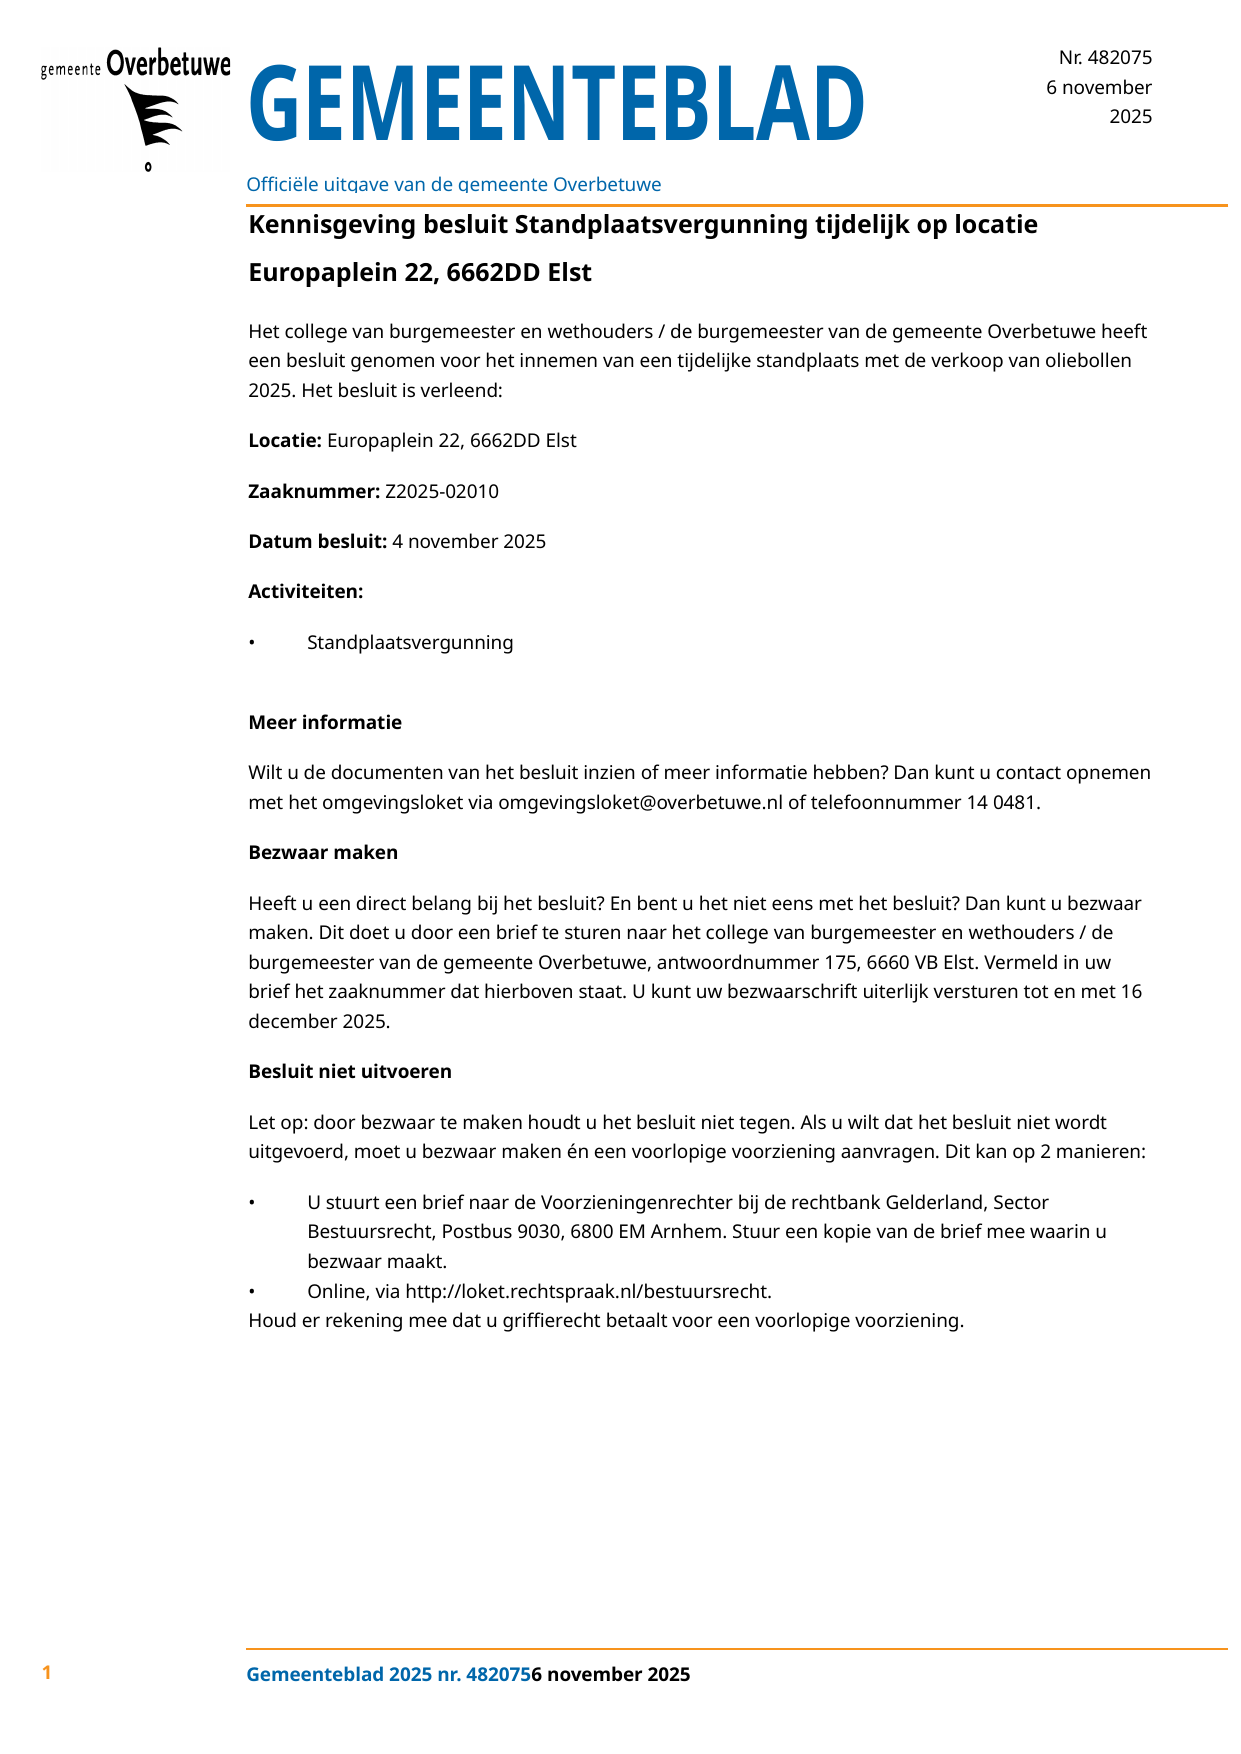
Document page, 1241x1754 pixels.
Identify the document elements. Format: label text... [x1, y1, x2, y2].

text Besluit niet uitvoeren [248, 1059, 1152, 1084]
text Datum besluit: 4 november 2025 [248, 528, 1152, 554]
text Wilt u de documenten van het besluit inzien of meer informatie hebben? Dan kunt u contact opnemen met het omgevingsloket via omgevingsloket@overbetuwe.nl of telefoonnummer 14 0481. [248, 759, 1152, 815]
text Heeft u een direct belang bij het besluit? En bent u het niet eens met het besluit? Dan kunt u bezwaar maken. Dit doet u door een brief te sturen naar het college van burgemeester en wethouders / de burgemeester van de gemeente Overbetuwe, antwoordnummer 175, 6660 VB Elst. Vermeld in uw brief het zaaknummer dat hierboven staat. U kunt uw bezwaarschrift uiterlijk versturen tot en met 16 december 2025. [248, 890, 1152, 1034]
text Kennisgeving besluit Standplaatsvergunning tijdelijk op locatie Europaplein 22, 6662DD Elst [248, 207, 1152, 288]
list Standplaatsvergunning [248, 629, 1152, 655]
text Locatie: Europaplein 22, 6662DD Elst [248, 427, 1152, 453]
list Online, via http://loket.rechtspraak.nl/bestuursrecht. [248, 1278, 1152, 1304]
text Houd er rekening mee dat u griffierecht betaalt voor een voorlopige voorziening. [248, 1307, 1152, 1333]
list U stuurt een brief naar de Voorzieningenrechter bij de rechtbank Gelderland, Sector Bestuursrecht, Postbus 9030, 6800 EM Arnhem. Stuur een kopie van de brief mee waarin u bezwaar maakt. [248, 1189, 1152, 1274]
picture [41, 47, 231, 172]
text Zaaknummer: Z2025-02010 [248, 478, 1152, 504]
text Activiteiten: [248, 579, 1152, 604]
text Het college van burgemeester en wethouders / de burgemeester van de gemeente Overbetuwe heeft een besluit genomen voor het innemen van een tijdelijke standplaats met de verkoop van oliebollen 2025. Het besluit is verleend: [248, 318, 1152, 403]
text Meer informatie [248, 709, 1152, 735]
text Let op: door bezwaar te maken houdt u het besluit niet tegen. Als u wilt dat het besluit niet wordt uitgevoerd, moet u bezwaar maken én een voorlopige voorziening aanvragen. Dit kan op 2 manieren: [248, 1109, 1152, 1164]
text Bezwaar maken [248, 839, 1152, 865]
